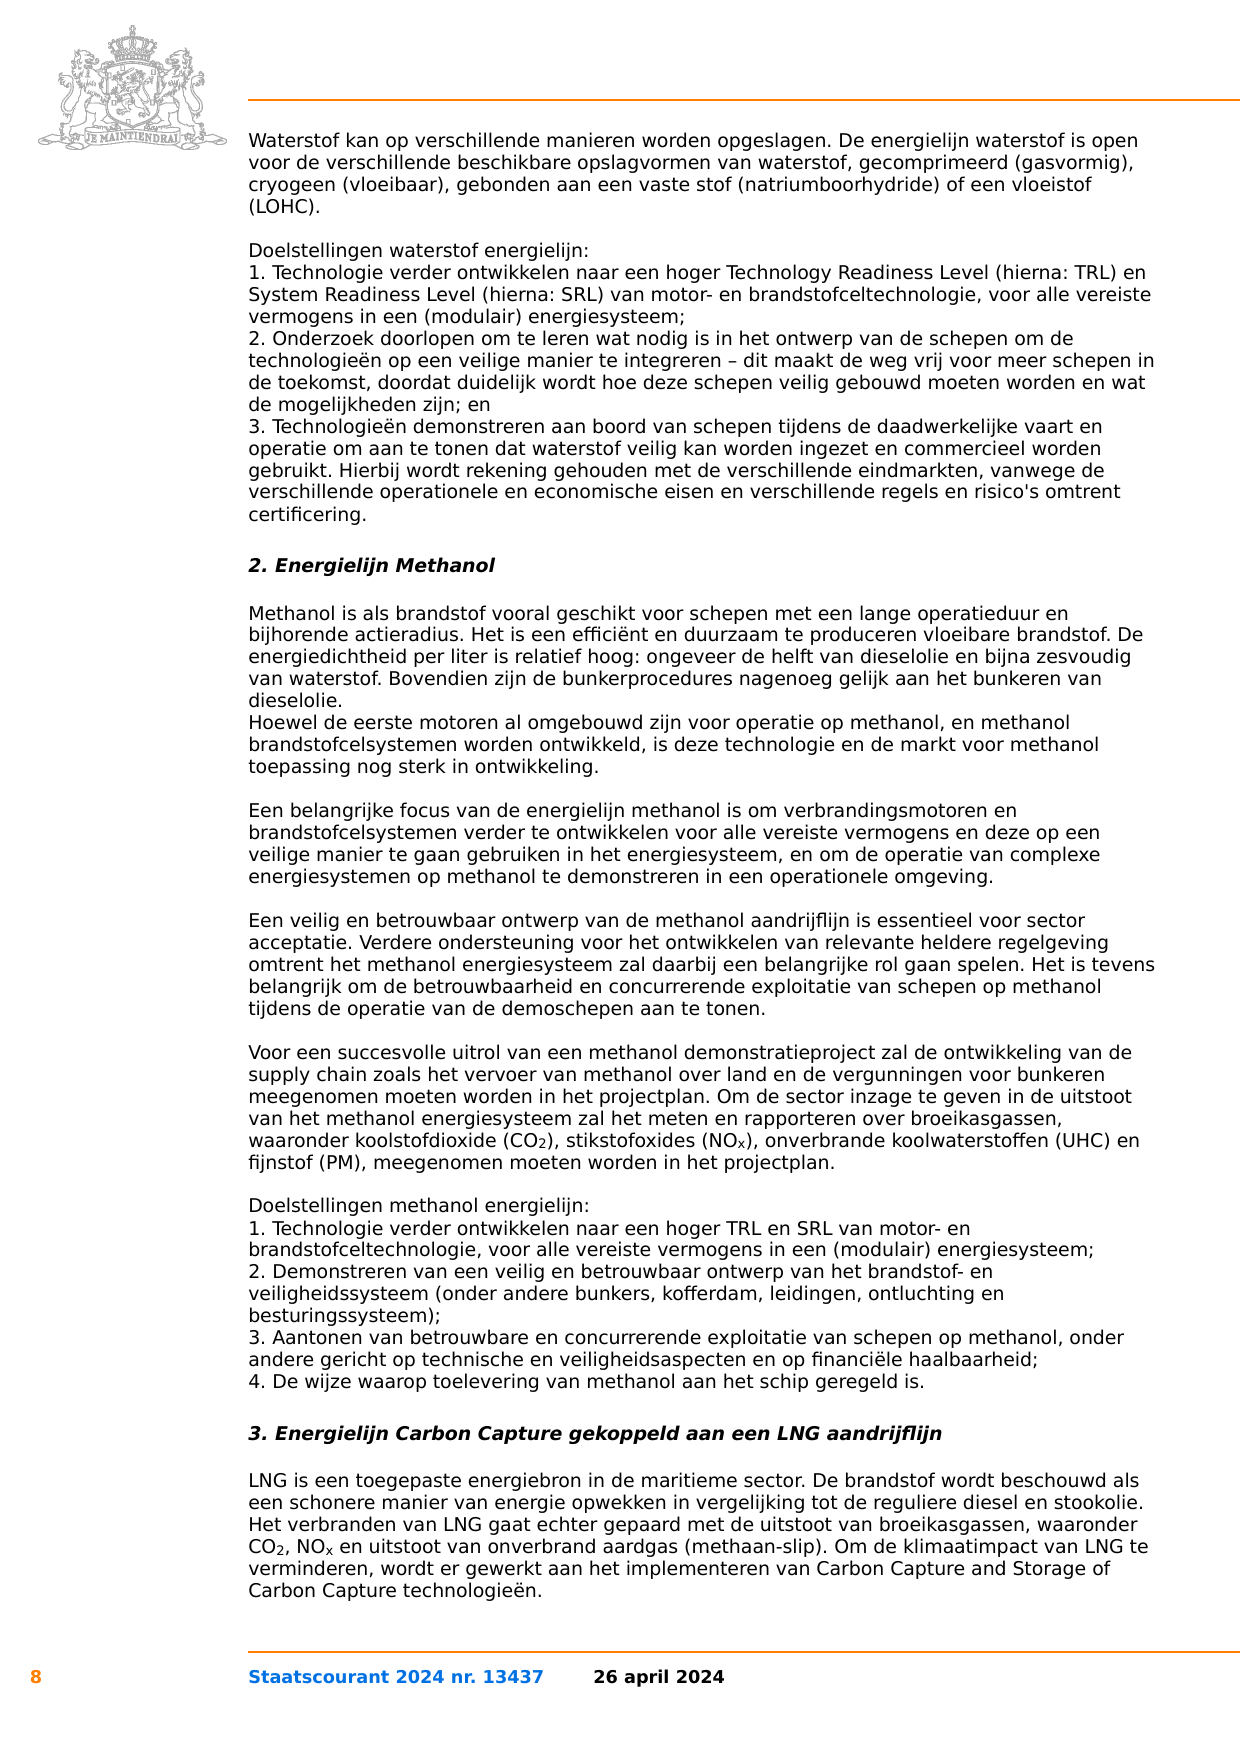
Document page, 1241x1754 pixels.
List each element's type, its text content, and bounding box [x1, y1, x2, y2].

subtitle 3. Energielijn Carbon Capture gekoppeld aan een LNG aandrijflijn [248, 1423, 1163, 1445]
subtitle 2. Energielijn Methanol [248, 555, 1163, 577]
picture [38, 25, 227, 150]
text Een veilig en betrouwbaar ontwerp van de methanol aandrijflijn is essentieel voor sector acceptatie. Verdere ondersteuning voor het ontwikkelen van relevante heldere regelgeving omtrent het methanol energiesysteem zal daarbij een belangrijke rol gaan spelen. Het is tevens belangrijk om de betrouwbaarheid en concurrerende exploitatie van schepen op methanol tijdens de operatie van de demoschepen aan te tonen. [248, 910, 1163, 1020]
text LNG is een toegepaste energiebron in de maritieme sector. De brandstof wordt beschouwd als een schonere manier van energie opwekken in vergelijking tot de reguliere diesel en stookolie. Het verbranden van LNG gaat echter gepaard met de uitstoot van broeikasgassen, waaronder CO2, NOx en uitstoot van onverbrand aardgas (methaan-slip). Om de klimaatimpact van LNG te verminderen, wordt er gewerkt aan het implementeren van Carbon Capture and Storage of Carbon Capture technologieën. [248, 1470, 1163, 1602]
text 3. Technologieën demonstreren aan boord van schepen tijdens de daadwerkelijke vaart en operatie om aan te tonen dat waterstof veilig kan worden ingezet en commercieel worden gebruikt. Hierbij wordt rekening gehouden met de verschillende eindmarkten, vanwege de verschillende operationele en economische eisen en verschillende regels en risico's omtrent certificering. [248, 416, 1163, 525]
text Doelstellingen methanol energielijn: [248, 1195, 1163, 1217]
text Doelstellingen waterstof energielijn: [248, 240, 1163, 262]
text Methanol is als brandstof vooral geschikt voor schepen met een lange operatieduur en bijhorende actieradius. Het is een efficiënt en duurzaam te produceren vloeibare brandstof. De energiedichtheid per liter is relatief hoog: ongeveer de helft van dieselolie en bijna zesvoudig van waterstof. Bovendien zijn de bunkerprocedures nagenoeg gelijk aan het bunkeren van dieselolie. [248, 602, 1163, 712]
text Waterstof kan op verschillende manieren worden opgeslagen. De energielijn waterstof is open voor de verschillende beschikbare opslagvormen van waterstof, gecomprimeerd (gasvormig), cryogeen (vloeibaar), gebonden aan een vaste stof (natriumboorhydride) of een vloeistof (LOHC). [248, 130, 1163, 218]
text 1. Technologie verder ontwikkelen naar een hoger Technology Readiness Level (hierna: TRL) en System Readiness Level (hierna: SRL) van motor- en brandstofceltechnologie, voor alle vereiste vermogens in een (modulair) energiesysteem; [248, 262, 1163, 328]
text 1. Technologie verder ontwikkelen naar een hoger TRL en SRL van motor- en brandstofceltechnologie, voor alle vereiste vermogens in een (modulair) energiesysteem; [248, 1217, 1163, 1261]
text 2. Demonstreren van een veilig en betrouwbaar ontwerp van het brandstof- en veiligheidssysteem (onder andere bunkers, kofferdam, leidingen, ontluchting en besturingssysteem); [248, 1261, 1163, 1327]
text Hoewel de eerste motoren al omgebouwd zijn voor operatie op methanol, en methanol brandstofcelsystemen worden ontwikkeld, is deze technologie en de markt voor methanol toepassing nog sterk in ontwikkeling. [248, 712, 1163, 778]
text Voor een succesvolle uitrol van een methanol demonstratieproject zal de ontwikkeling van de supply chain zoals het vervoer van methanol over land en de vergunningen voor bunkeren meegenomen moeten worden in het projectplan. Om de sector inzage te geven in de uitstoot van het methanol energiesysteem zal het meten en rapporteren over broeikasgassen, waaronder koolstofdioxide (CO2), stikstofoxides (NOx), onverbrande koolwaterstoffen (UHC) en fijnstof (PM), meegenomen moeten worden in het projectplan. [248, 1042, 1163, 1173]
text Een belangrijke focus van de energielijn methanol is om verbrandingsmotoren en brandstofcelsystemen verder te ontwikkelen voor alle vereiste vermogens en deze op een veilige manier te gaan gebruiken in het energiesysteem, en om de operatie van complexe energiesystemen op methanol te demonstreren in een operationele omgeving. [248, 800, 1163, 888]
text 3. Aantonen van betrouwbare en concurrerende exploitatie van schepen op methanol, onder andere gericht op technische en veiligheidsaspecten en op financiële haalbaarheid; [248, 1327, 1163, 1371]
text 4. De wijze waarop toelevering van methanol aan het schip geregeld is. [248, 1371, 1163, 1393]
text 2. Onderzoek doorlopen om te leren wat nodig is in het ontwerp van de schepen om de technologieën op een veilige manier te integreren – dit maakt de weg vrij voor meer schepen in de toekomst, doordat duidelijk wordt hoe deze schepen veilig gebouwd moeten worden en wat de mogelijkheden zijn; en [248, 328, 1163, 416]
